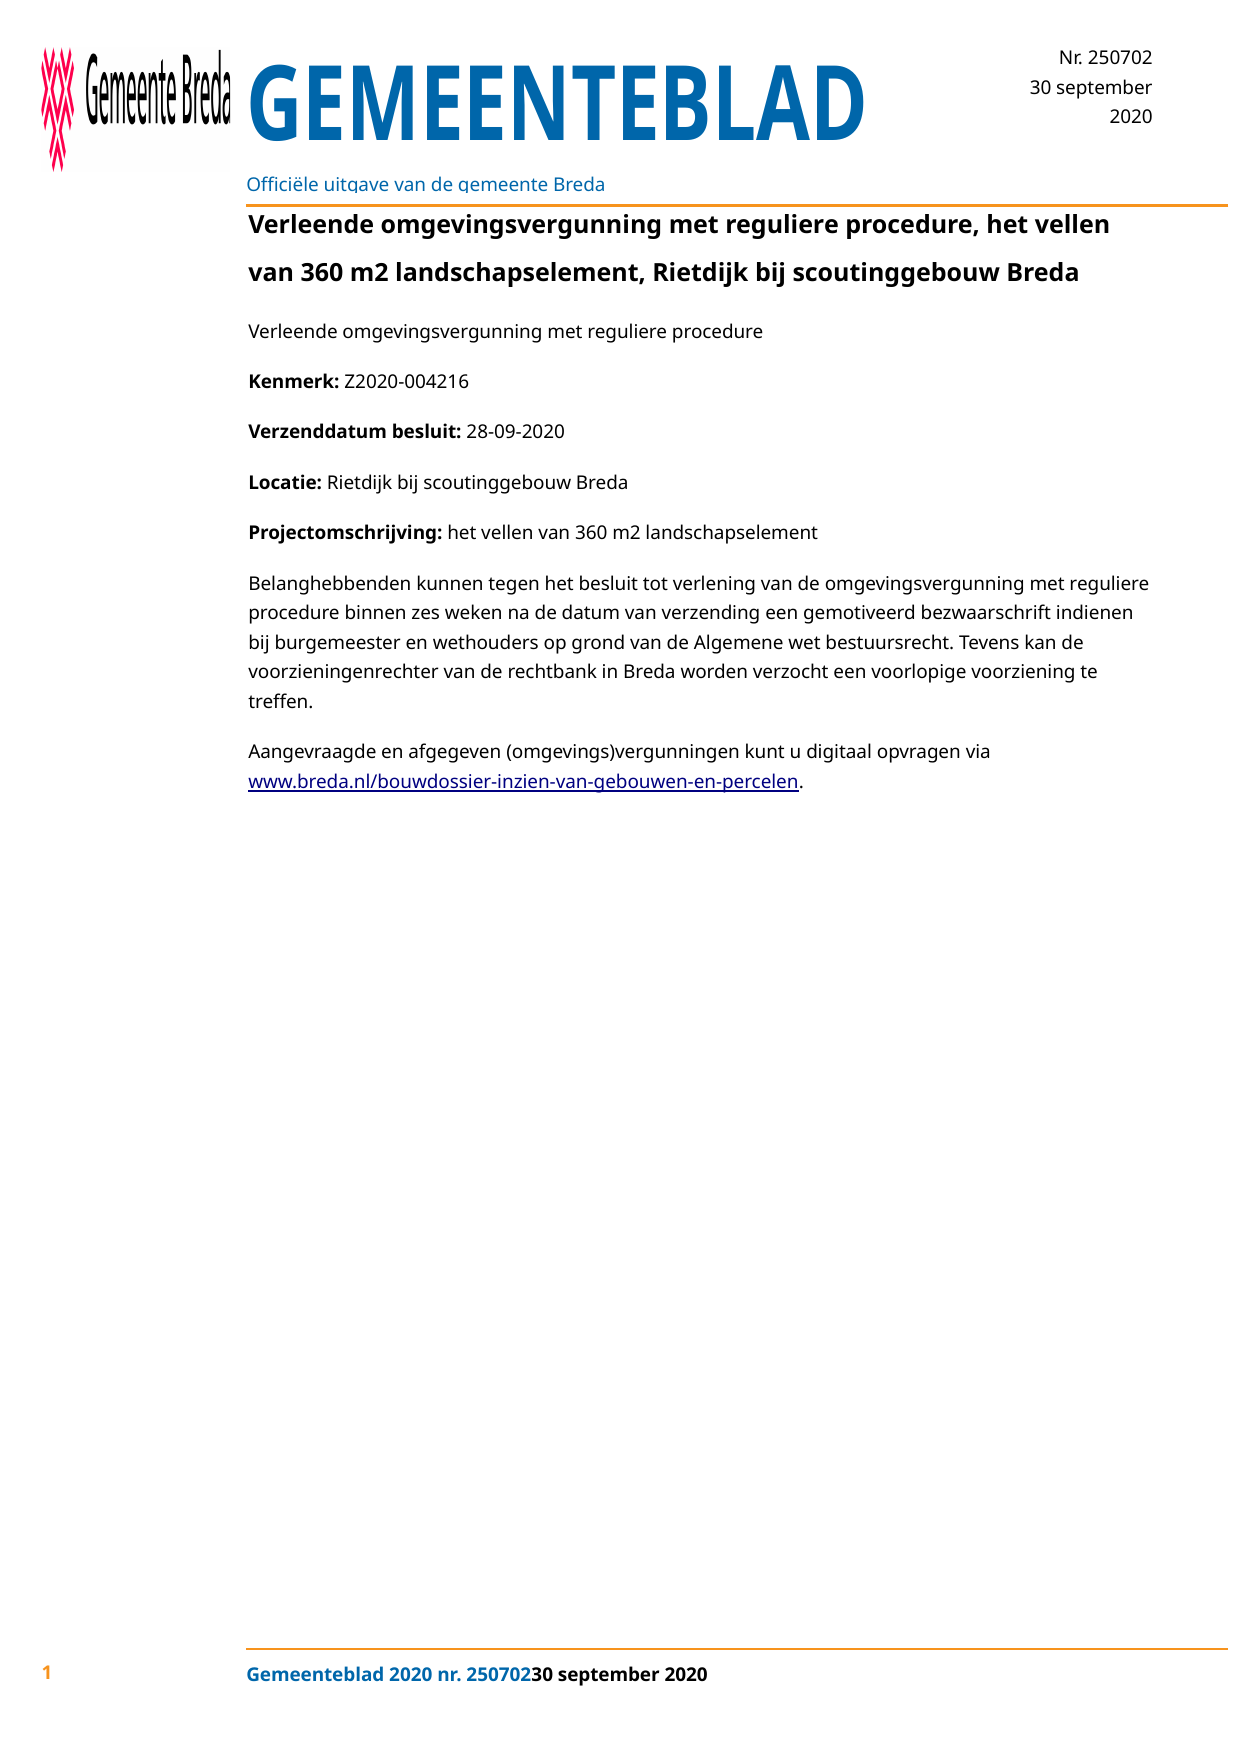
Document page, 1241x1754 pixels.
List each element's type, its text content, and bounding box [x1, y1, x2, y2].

text Verleende omgevingsvergunning met reguliere procedure, het vellen van 360 m2 landschapselement, Rietdijk bij scoutinggebouw Breda [248, 207, 1152, 288]
text Verleende omgevingsvergunning met reguliere procedure [248, 318, 1152, 344]
text Belanghebbenden kunnen tegen het besluit tot verlening van de omgevingsvergunning met reguliere procedure binnen zes weken na de datum van verzending een gemotiveerd bezwaarschrift indienen bij burgemeester en wethouders op grond van de Algemene wet bestuursrecht. Tevens kan de voorzieningenrechter van de rechtbank in Breda worden verzocht een voorlopige voorziening te treffen. [248, 570, 1152, 714]
text Kenmerk: Z2020-004216 [248, 368, 1152, 394]
text Projectomschrijving: het vellen van 360 m2 landschapselement [248, 519, 1152, 545]
text Verzenddatum besluit: 28-09-2020 [248, 419, 1152, 444]
text Aangevraagde en afgegeven (omgevings)vergunningen kunt u digitaal opvragen via www.breda.nl/bouwdossier-inzien-van-gebouwen-en-percelen. [248, 739, 1152, 794]
text Locatie: Rietdijk bij scoutinggebouw Breda [248, 469, 1152, 495]
picture [41, 47, 231, 172]
